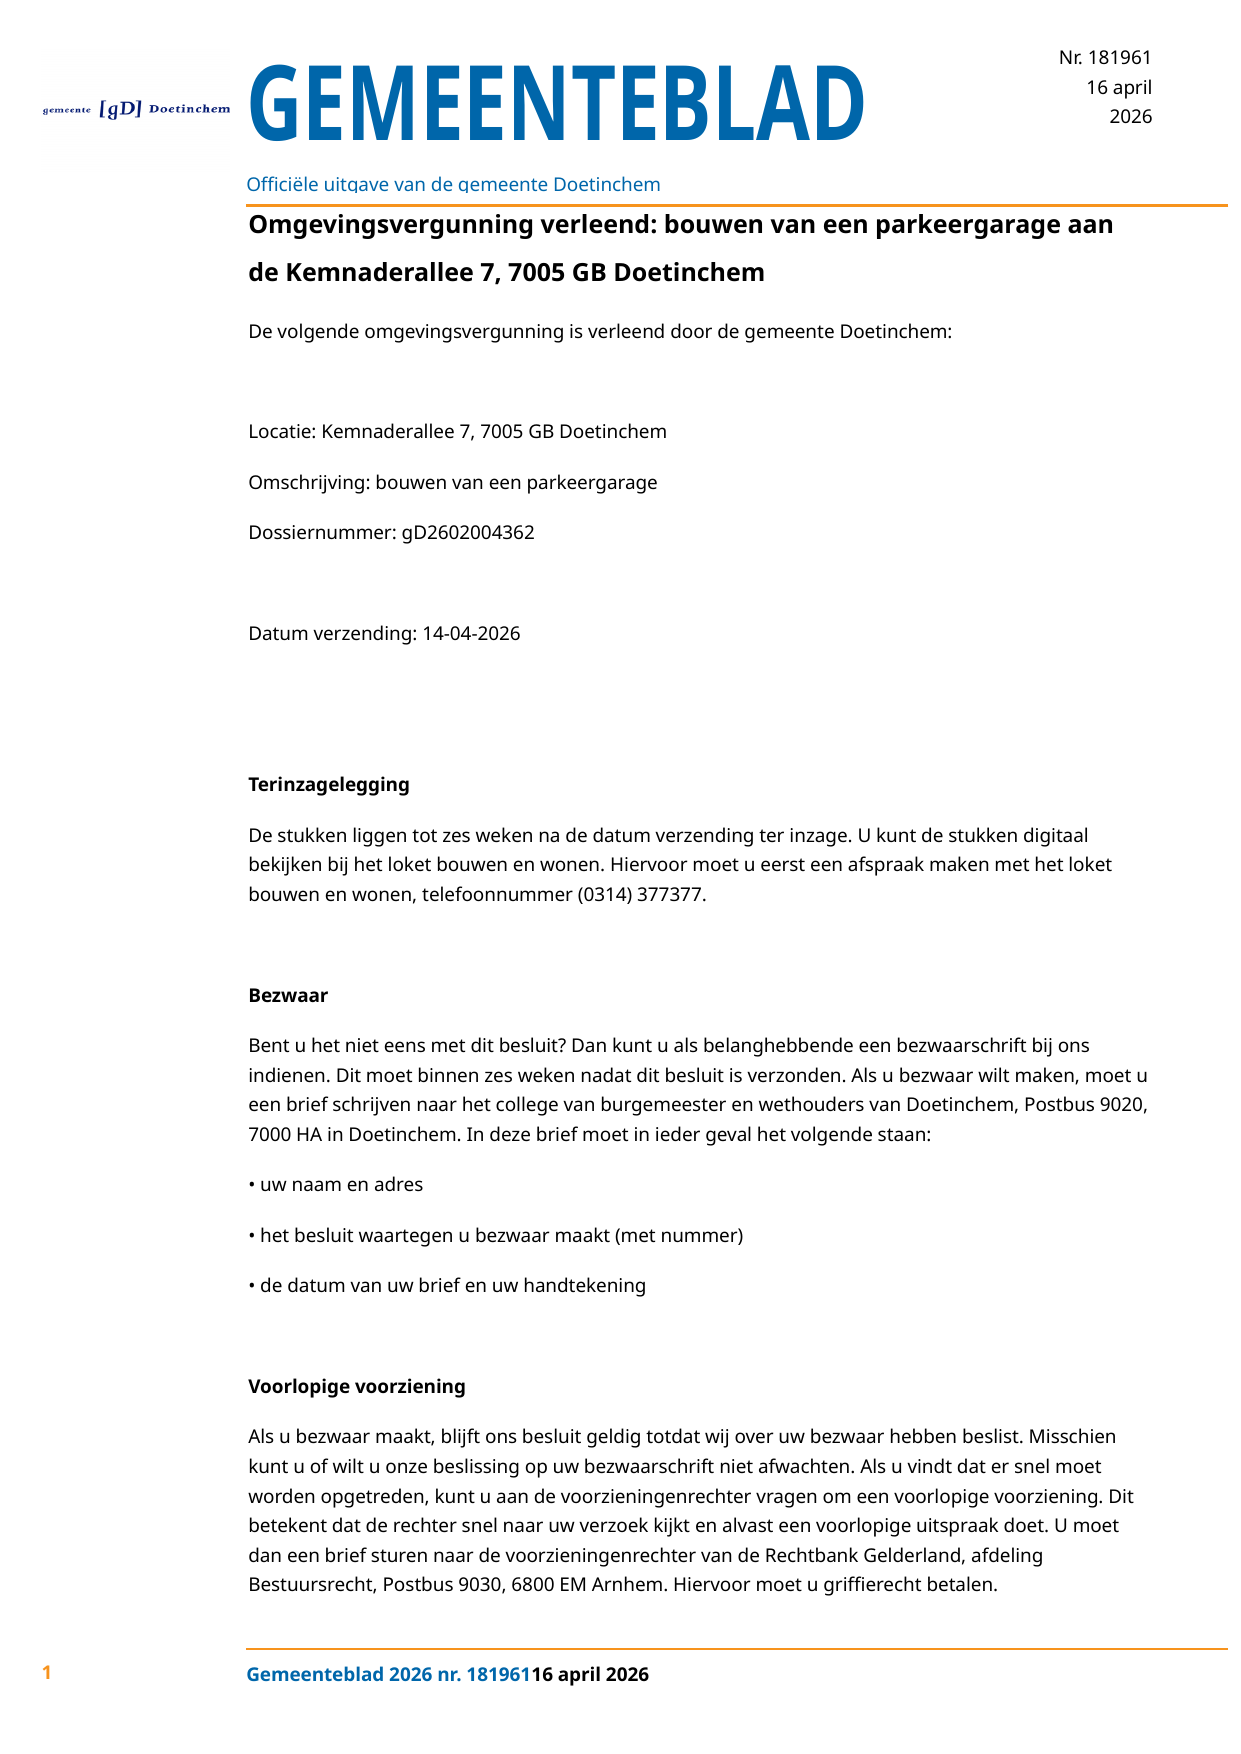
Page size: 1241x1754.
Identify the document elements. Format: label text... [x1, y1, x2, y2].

text Dossiernummer: gD2602004362 [248, 519, 1152, 545]
text Omgevingsvergunning verleend: bouwen van een parkeergarage aan de Kemnaderallee 7, 7005 GB Doetinchem [248, 207, 1152, 288]
text Datum verzending: 14-04-2026 [248, 620, 1152, 646]
text Terinzagelegging [248, 772, 1152, 797]
text • de datum van uw brief en uw handtekening [248, 1272, 1152, 1298]
text • uw naam en adres [248, 1172, 1152, 1197]
text Bent u het niet eens met dit besluit? Dan kunt u als belanghebbende een bezwaarschrift bij ons indienen. Dit moet binnen zes weken nadat dit besluit is verzonden. Als u bezwaar wilt maken, moet u een brief schrijven naar het college van burgemeester en wethouders van Doetinchem, Postbus 9020, 7000 HA in Doetinchem. In deze brief moet in ieder geval het volgende staan: [248, 1032, 1152, 1147]
text Omschrijving: bouwen van een parkeergarage [248, 469, 1152, 495]
text • het besluit waartegen u bezwaar maakt (met nummer) [248, 1222, 1152, 1248]
text Bezwaar [248, 982, 1152, 1008]
picture [41, 47, 231, 172]
text Voorlopige voorziening [248, 1373, 1152, 1399]
text Als u bezwaar maakt, blijft ons besluit geldig totdat wij over uw bezwaar hebben beslist. Misschien kunt u of wilt u onze beslissing op uw bezwaarschrift niet afwachten. Als u vindt dat er snel moet worden opgetreden, kunt u aan de voorzieningenrechter vragen om een voorlopige voorziening. Dit betekent dat de rechter snel naar uw verzoek kijkt en alvast een voorlopige uitspraak doet. U moet dan een brief sturen naar de voorzieningenrechter van de Rechtbank Gelderland, afdeling Bestuursrecht, Postbus 9030, 6800 EM Arnhem. Hiervoor moet u griffierecht betalen. [248, 1424, 1152, 1597]
text Locatie: Kemnaderallee 7, 7005 GB Doetinchem [248, 419, 1152, 444]
text De volgende omgevingsvergunning is verleend door de gemeente Doetinchem: [248, 318, 1152, 344]
text De stukken liggen tot zes weken na de datum verzending ter inzage. U kunt de stukken digitaal bekijken bij het loket bouwen en wonen. Hiervoor moet u eerst een afspraak maken met het loket bouwen en wonen, telefoonnummer (0314) 377377. [248, 822, 1152, 907]
